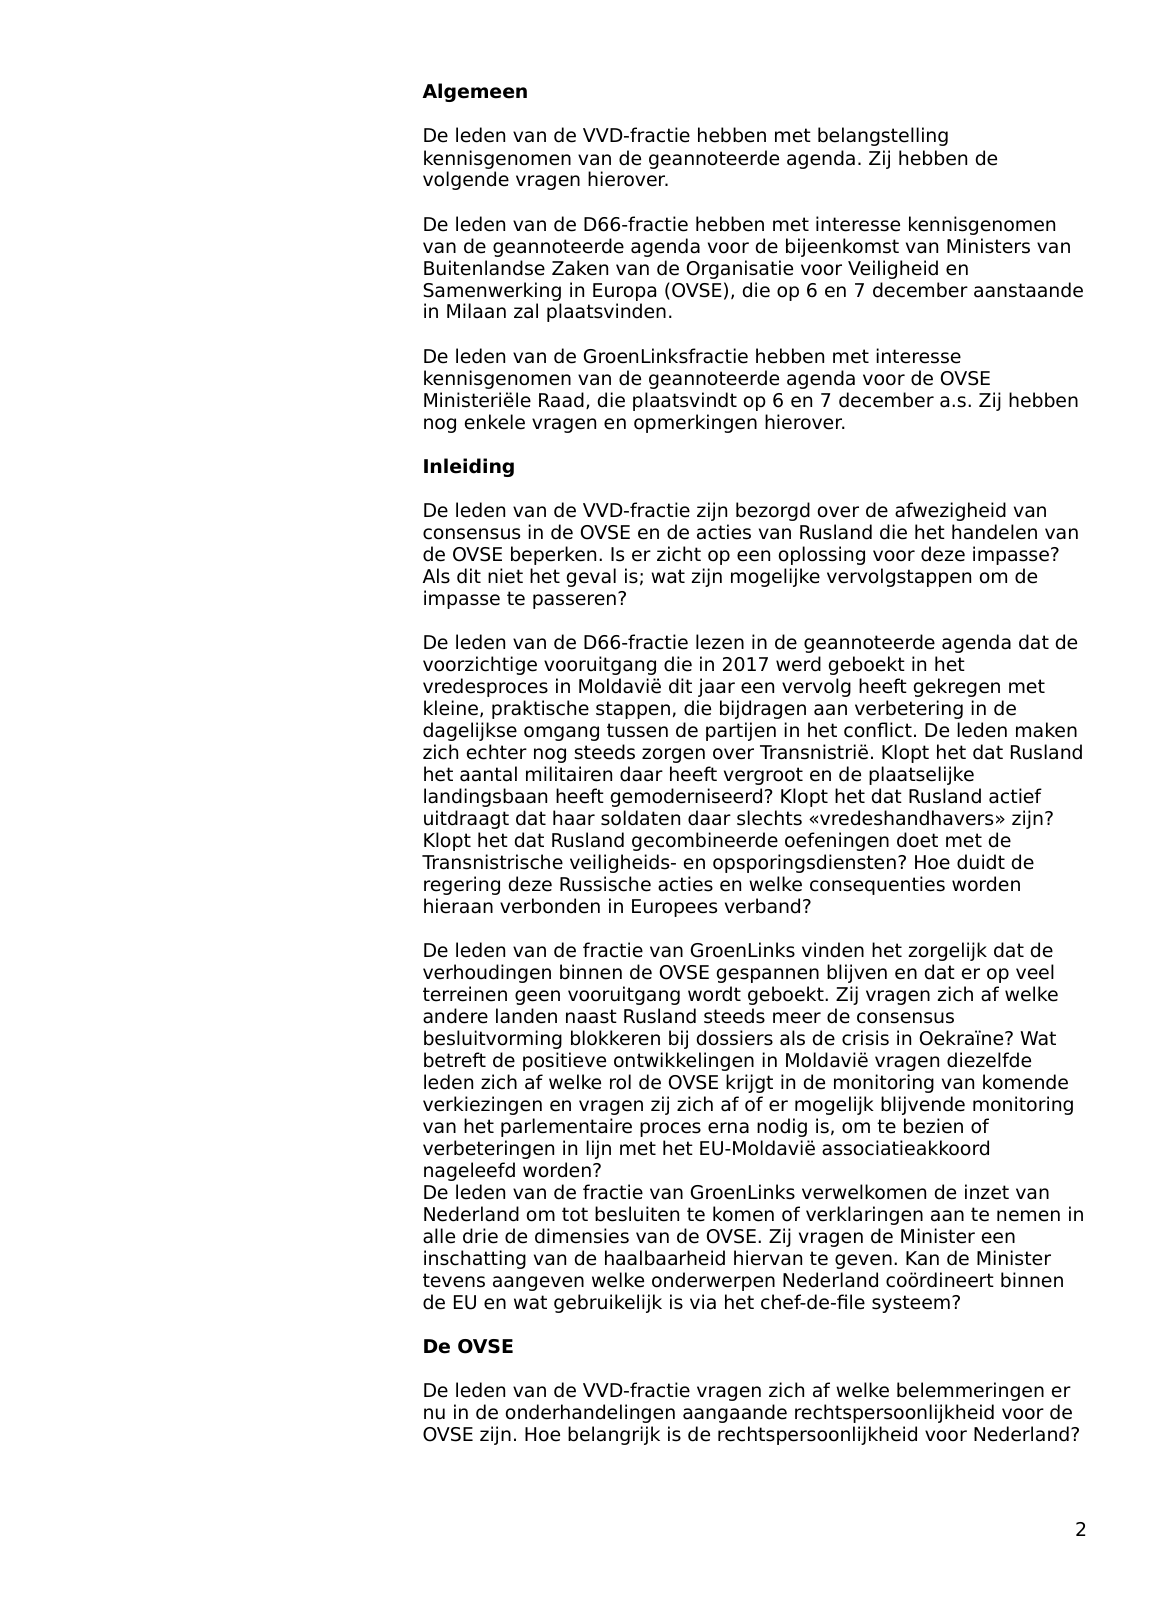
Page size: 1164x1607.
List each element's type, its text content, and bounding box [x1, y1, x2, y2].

subtitle Algemeen [422, 81, 1087, 103]
text De leden van de GroenLinksfractie hebben met interesse kennisgenomen van de geannoteerde agenda voor de OVSE Ministeriële Raad, die plaatsvindt op 6 en 7 december a.s. Zij hebben nog enkele vragen en opmerkingen hierover. [422, 346, 1087, 433]
text De leden van de fractie van GroenLinks verwelkomen de inzet van Nederland om tot besluiten te komen of verklaringen aan te nemen in alle drie de dimensies van de OVSE. Zij vragen de Minister een inschatting van de haalbaarheid hiervan te geven. Kan de Minister tevens aangeven welke onderwerpen Nederland coördineert binnen de EU en wat gebruikelijk is via het chef-de-file systeem? [422, 1182, 1087, 1313]
subtitle Inleiding [422, 456, 1087, 478]
subtitle De OVSE [422, 1336, 1087, 1358]
text De leden van de fractie van GroenLinks vinden het zorgelijk dat de verhoudingen binnen de OVSE gespannen blijven en dat er op veel terreinen geen vooruitgang wordt geboekt. Zij vragen zich af welke andere landen naast Rusland steeds meer de consensus besluitvorming blokkeren bij dossiers als de crisis in Oekraïne? Wat betreft de positieve ontwikkelingen in Moldavië vragen diezelfde leden zich af welke rol de OVSE krijgt in de monitoring van komende verkiezingen en vragen zij zich af of er mogelijk blijvende monitoring van het parlementaire proces erna nodig is, om te bezien of verbeteringen in lijn met het EU-Moldavië associatieakkoord nageleefd worden? [422, 940, 1087, 1182]
text De leden van de D66-fractie lezen in de geannoteerde agenda dat de voorzichtige vooruitgang die in 2017 werd geboekt in het vredesproces in Moldavië dit jaar een vervolg heeft gekregen met kleine, praktische stappen, die bijdragen aan verbetering in de dagelijkse omgang tussen de partijen in het conflict. De leden maken zich echter nog steeds zorgen over Transnistrië. Klopt het dat Rusland het aantal militairen daar heeft vergroot en de plaatselijke landingsbaan heeft gemoderniseerd? Klopt het dat Rusland actief uitdraagt dat haar soldaten daar slechts «vredeshandhavers» zijn? Klopt het dat Rusland gecombineerde oefeningen doet met de Transnistrische veiligheids- en opsporingsdiensten? Hoe duidt de regering deze Russische acties en welke consequenties worden hieraan verbonden in Europees verband? [422, 632, 1087, 918]
text De leden van de VVD-fractie hebben met belangstelling kennisgenomen van de geannoteerde agenda. Zij hebben de volgende vragen hierover. [422, 125, 1087, 191]
text De leden van de VVD-fractie vragen zich af welke belemmeringen er nu in de onderhandelingen aangaande rechtspersoonlijkheid voor de OVSE zijn. Hoe belangrijk is de rechtspersoonlijkheid voor Nederland? [422, 1380, 1087, 1446]
text De leden van de D66-fractie hebben met interesse kennisgenomen van de geannoteerde agenda voor de bijeenkomst van Ministers van Buitenlandse Zaken van de Organisatie voor Veiligheid en Samenwerking in Europa (OVSE), die op 6 en 7 december aanstaande in Milaan zal plaatsvinden. [422, 213, 1087, 323]
text De leden van de VVD-fractie zijn bezorgd over de afwezigheid van consensus in de OVSE en de acties van Rusland die het handelen van de OVSE beperken. Is er zicht op een oplossing voor deze impasse? Als dit niet het geval is; wat zijn mogelijke vervolgstappen om de impasse te passeren? [422, 500, 1087, 610]
